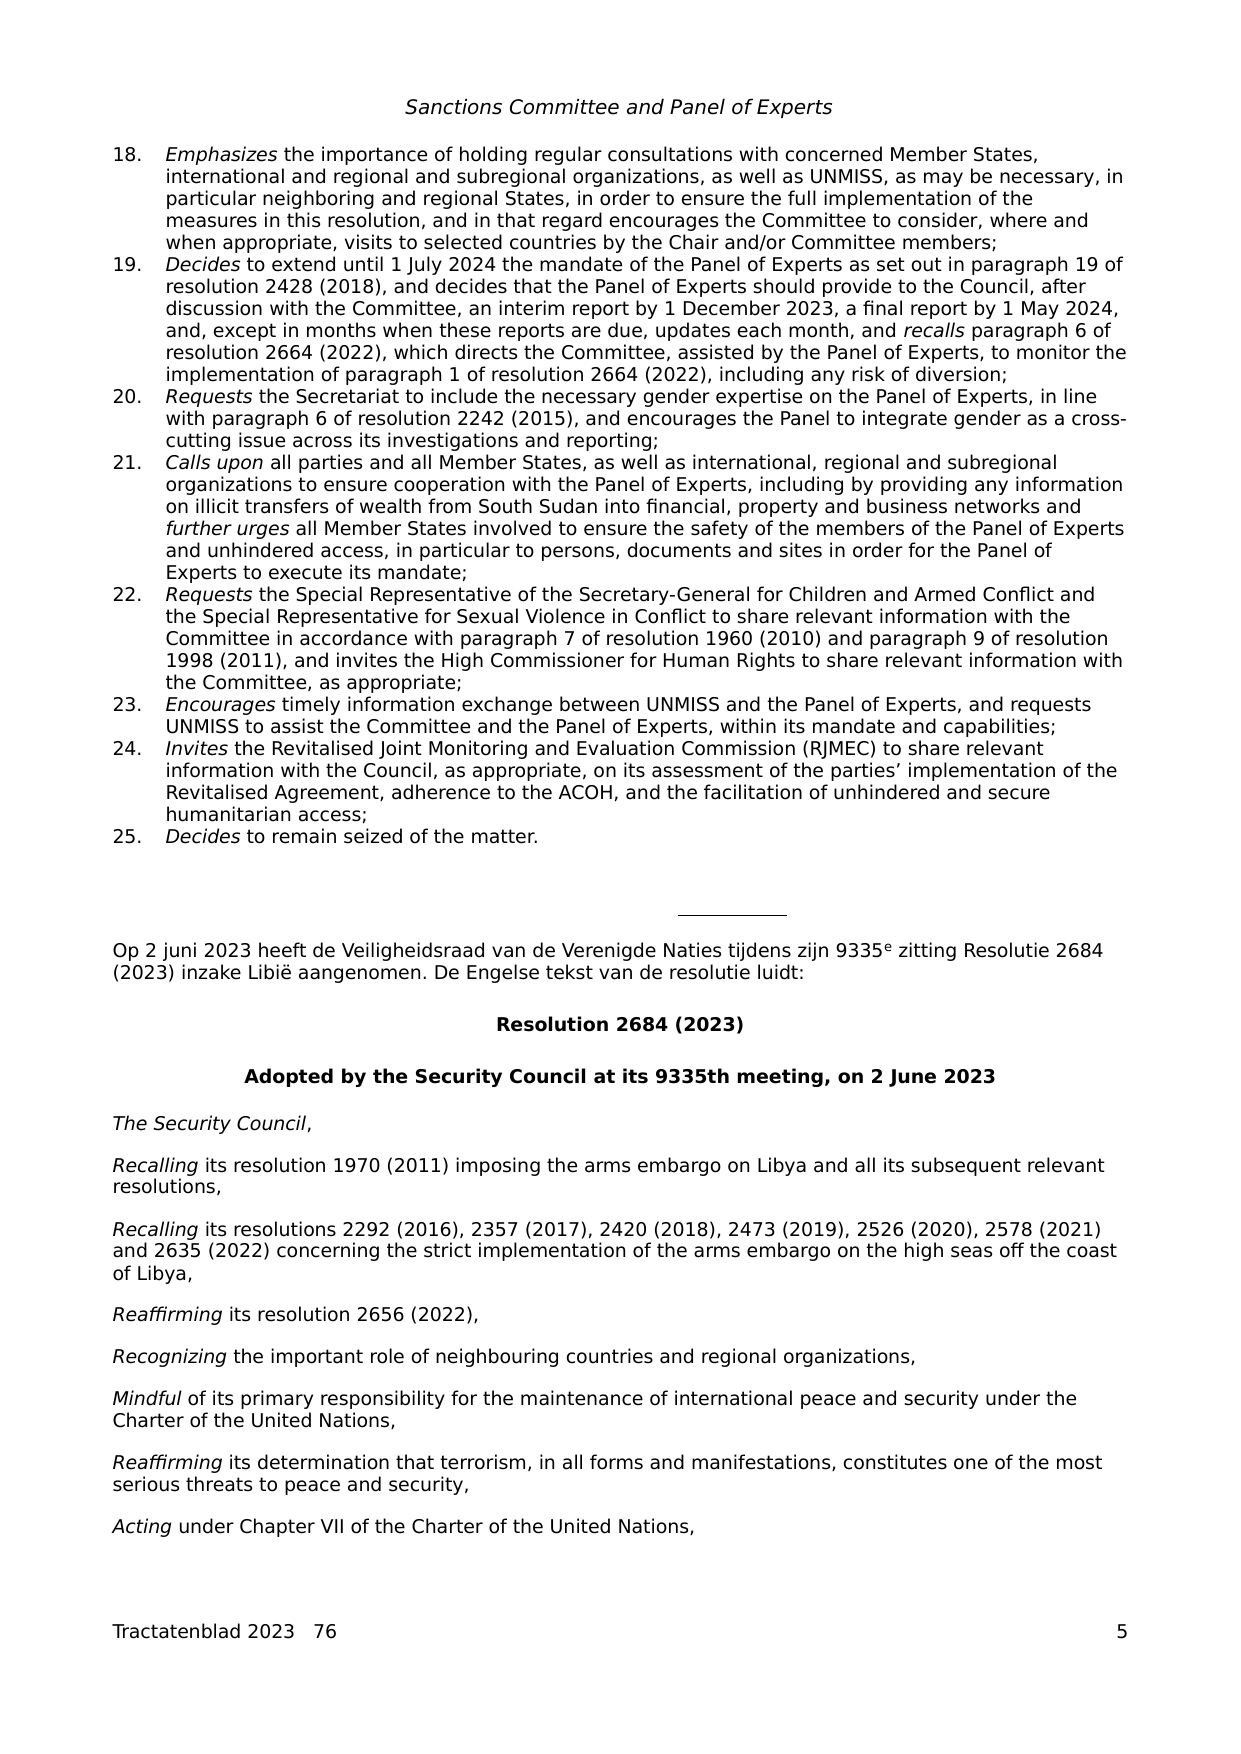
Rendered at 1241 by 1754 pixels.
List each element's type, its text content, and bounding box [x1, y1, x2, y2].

subtitle Resolution 2684 (2023) [112, 1013, 1128, 1036]
text 19. Decides to extend until 1 July 2024 the mandate of the Panel of Experts as set out in paragraph 19 of resolution 2428 (2018), and decides that the Panel of Experts should provide to the Council, after discussion with the Committee, an interim report by 1 December 2023, a final report by 1 May 2024, and, except in months when these reports are due, updates each month, and recalls paragraph 6 of resolution 2664 (2022), which directs the Committee, assisted by the Panel of Experts, to monitor the implementation of paragraph 1 of resolution 2664 (2022), including any risk of diversion; [112, 254, 1128, 386]
text Recalling its resolution 1970 (2011) imposing the arms embargo on Libya and all its subsequent relevant resolutions, [112, 1154, 1128, 1198]
text Recognizing the important role of neighbouring countries and regional organizations, [112, 1346, 1128, 1368]
text Mindful of its primary responsibility for the maintenance of international peace and security under the Charter of the United Nations, [112, 1388, 1128, 1432]
text 18. Emphasizes the importance of holding regular consultations with concerned Member States, international and regional and subregional organizations, as well as UNMISS, as may be necessary, in particular neighboring and regional States, in order to ensure the full implementation of the measures in this resolution, and in that regard encourages the Committee to consider, where and when appropriate, visits to selected countries by the Chair and/or Committee members; [112, 144, 1128, 254]
text 24. Invites the Revitalised Joint Monitoring and Evaluation Commission (RJMEC) to share relevant information with the Council, as appropriate, on its assessment of the parties’ implementation of the Revitalised Agreement, adherence to the ACOH, and the facilitation of unhindered and secure humanitarian access; [112, 738, 1128, 826]
text 25. Decides to remain seized of the matter. [112, 826, 1128, 848]
subtitle Adopted by the Security Council at its 9335th meeting, on 2 June 2023 [112, 1066, 1128, 1087]
text 22. Requests the Special Representative of the Secretary-General for Children and Armed Conflict and the Special Representative for Sexual Violence in Conflict to share relevant information with the Committee in accordance with paragraph 7 of resolution 1960 (2010) and paragraph 9 of resolution 1998 (2011), and invites the High Commissioner for Human Rights to share relevant information with the Committee, as appropriate; [112, 584, 1128, 694]
text 23. Encourages timely information exchange between UNMISS and the Panel of Experts, and requests UNMISS to assist the Committee and the Panel of Experts, within its mandate and capabilities; [112, 694, 1128, 738]
text 20. Requests the Secretariat to include the necessary gender expertise on the Panel of Experts, in line with paragraph 6 of resolution 2242 (2015), and encourages the Panel to integrate gender as a cross-cutting issue across its investigations and reporting; [112, 386, 1128, 452]
text Recalling its resolutions 2292 (2016), 2357 (2017), 2420 (2018), 2473 (2019), 2526 (2020), 2578 (2021) and 2635 (2022) concerning the strict implementation of the arms embargo on the high seas off the coast of Libya, [112, 1218, 1128, 1284]
text Reaffirming its determination that terrorism, in all forms and manifestations, constitutes one of the most serious threats to peace and security, [112, 1452, 1128, 1496]
text Op 2 juni 2023 heeft de Veiligheidsraad van de Verenigde Naties tijdens zijn 9335e zitting Resolutie 2684 (2023) inzake Libië aangenomen. De Engelse tekst van de resolutie luidt: [112, 939, 1128, 983]
text Acting under Chapter VII of the Charter of the United Nations, [112, 1516, 1128, 1538]
text 21. Calls upon all parties and all Member States, as well as international, regional and subregional organizations to ensure cooperation with the Panel of Experts, including by providing any information on illicit transfers of wealth from South Sudan into financial, property and business networks and further urges all Member States involved to ensure the safety of the members of the Panel of Experts and unhindered access, in particular to persons, documents and sites in order for the Panel of Experts to execute its mandate; [112, 452, 1128, 584]
text The Security Council, [112, 1112, 1128, 1134]
text Reaffirming its resolution 2656 (2022), [112, 1304, 1128, 1326]
subtitle Sanctions Committee and Panel of Experts [112, 96, 1128, 119]
